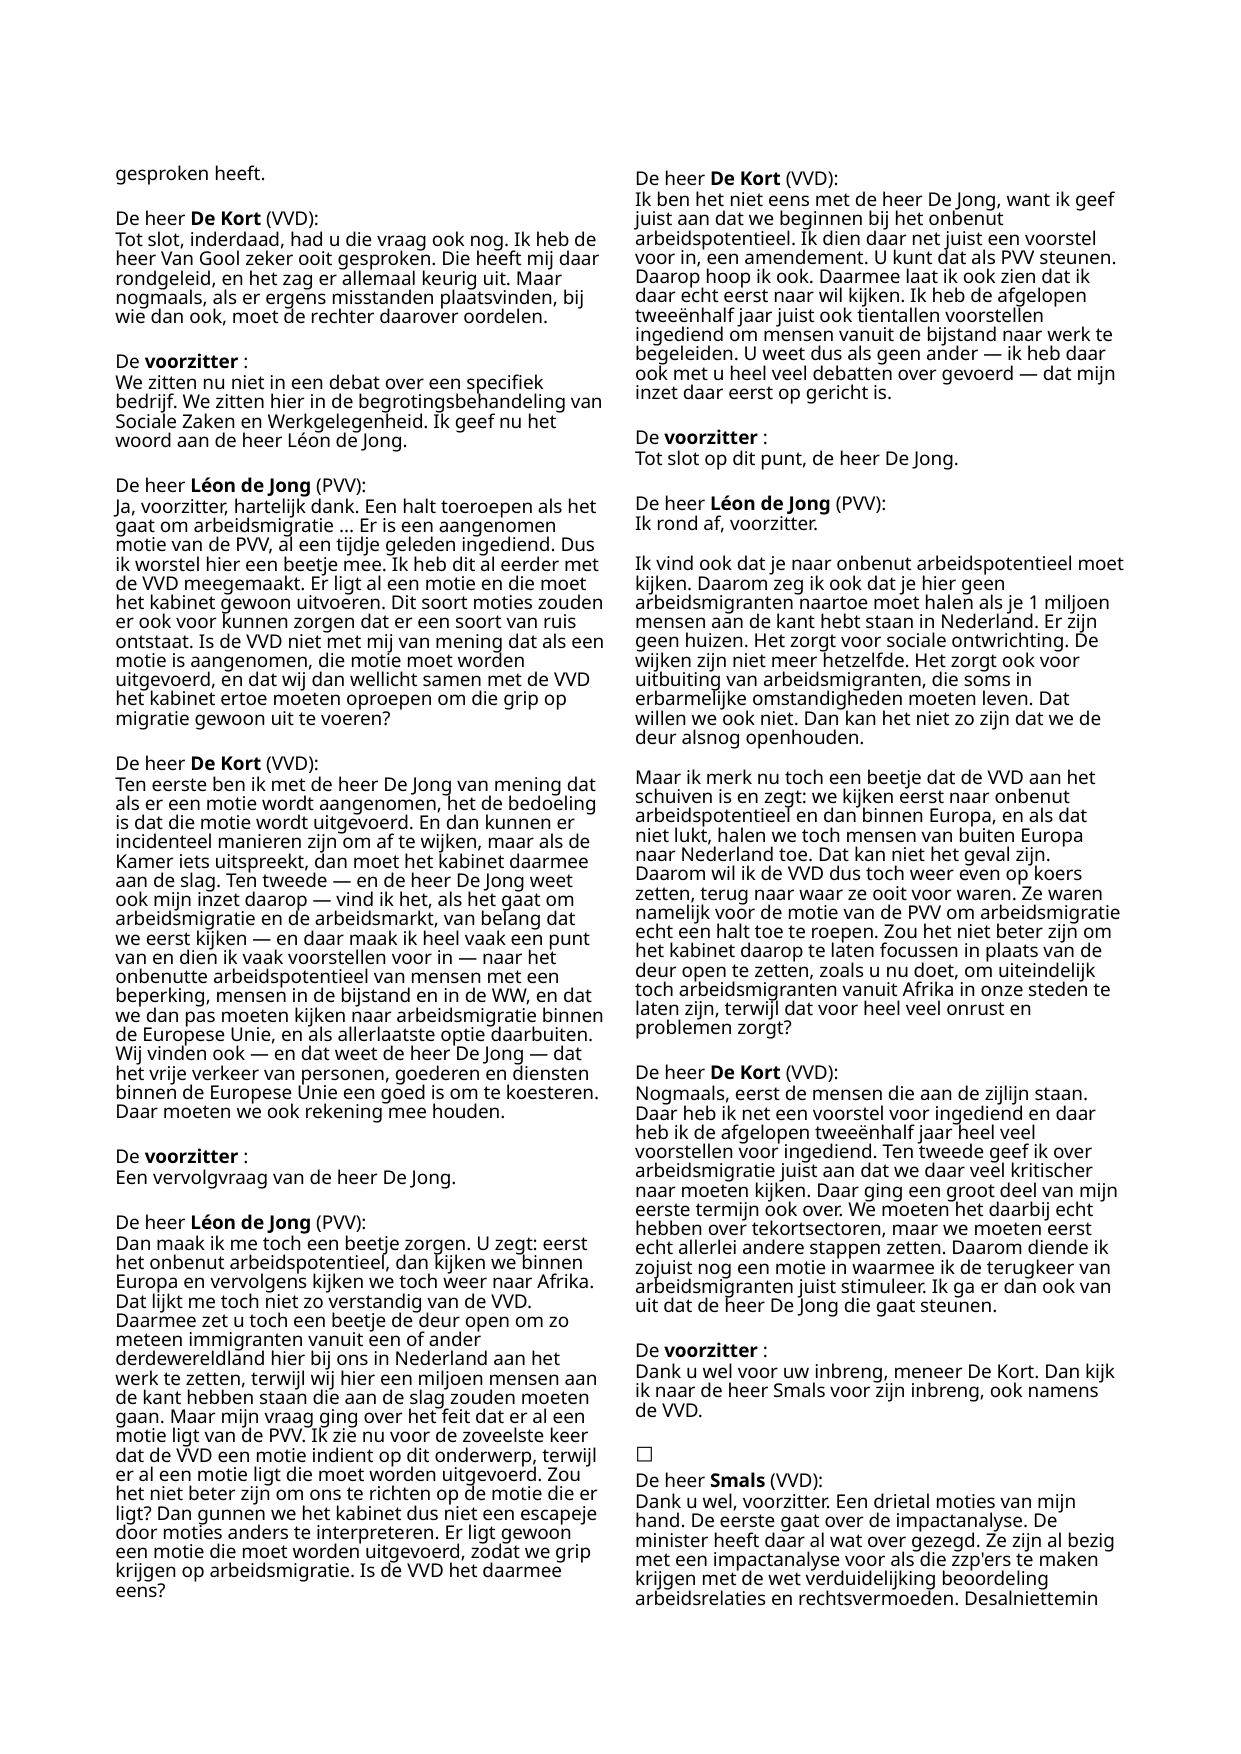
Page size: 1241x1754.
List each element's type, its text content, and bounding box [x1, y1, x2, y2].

text De voorzitter : [115, 348, 605, 374]
text Dan maak ik me toch een beetje zorgen. U zegt: eerst het onbenut arbeidspotentieel, dan kijken we binnen Europa en vervolgens kijken we toch weer naar Afrika. Dat lijkt me toch niet zo verstandig van de VVD. Daarmee zet u toch een beetje de deur open om zo meteen immigranten vanuit een of ander derdewereldland hier bij ons in Nederland aan het werk te zetten, terwijl wij hier een miljoen mensen aan de kant hebben staan die aan de slag zouden moeten gaan. Maar mijn vraag ging over het feit dat er al een motie ligt van de PVV. Ik zie nu voor de zoveelste keer dat de VVD een motie indient op dit onderwerp, terwijl er al een motie ligt die moet worden uitgevoerd. Zou het niet beter zijn om ons te richten op de motie die er ligt? Dan gunnen we het kabinet dus niet een escapeje door moties anders te interpreteren. Er ligt gewoon een motie die moet worden uitgevoerd, zodat we grip krijgen op arbeidsmigratie. Is de VVD het daarmee eens? [115, 1235, 605, 1601]
text ⬜ [635, 1442, 1125, 1467]
text Maar ik merk nu toch een beetje dat de VVD aan het schuiven is en zegt: we kijken eerst naar onbenut arbeidspotentieel en dan binnen Europa, en als dat niet lukt, halen we toch mensen van buiten Europa naar Nederland toe. Dat kan niet het geval zijn. Daarom wil ik de VVD dus toch weer even op koers zetten, terug naar waar ze ooit voor waren. Ze waren namelijk voor de motie van de PVV om arbeidsmigratie echt een halt toe te roepen. Zou het niet beter zijn om het kabinet daarop te laten focussen in plaats van de deur open te zetten, zoals u nu doet, om uiteindelijk toch arbeidsmigranten vanuit Afrika in onze steden te laten zijn, terwijl dat voor heel veel onrust en problemen zorgt? [635, 769, 1125, 1039]
text Ten eerste ben ik met de heer De Jong van mening dat als er een motie wordt aangenomen, het de bedoeling is dat die motie wordt uitgevoerd. En dan kunnen er incidenteel manieren zijn om af te wijken, maar als de Kamer iets uitspreekt, dan moet het kabinet daarmee aan de slag. Ten tweede — en de heer De Jong weet ook mijn inzet daarop — vind ik het, als het gaat om arbeidsmigratie en de arbeidsmarkt, van belang dat we eerst kijken — en daar maak ik heel vaak een punt van en dien ik vaak voorstellen voor in — naar het onbenutte arbeidspotentieel van mensen met een beperking, mensen in de bijstand en in de WW, en dat we dan pas moeten kijken naar arbeidsmigratie binnen de Europese Unie, en als allerlaatste optie daarbuiten. Wij vinden ook — en dat weet de heer De Jong — dat het vrije verkeer van personen, goederen en diensten binnen de Europese Unie een goed is om te koesteren. Daar moeten we ook rekening mee houden. [115, 776, 605, 1122]
text Een vervolgvraag van de heer De Jong. [115, 1169, 605, 1188]
text De heer De Kort (VVD): [635, 165, 1125, 191]
text We zitten nu niet in een debat over een specifiek bedrijf. We zitten hier in de begrotingsbehandeling van Sociale Zaken en Werkgelegenheid. Ik geef nu het woord aan de heer Léon de Jong. [115, 374, 605, 451]
text Ik rond af, voorzitter. [635, 515, 1125, 535]
text De heer Smals (VVD): [635, 1467, 1125, 1493]
text gesproken heeft. [115, 165, 605, 184]
text Nogmaals, eerst de mensen die aan de zijlijn staan. Daar heb ik net een voorstel voor ingediend en daar heb ik de afgelopen tweeënhalf jaar heel veel voorstellen voor ingediend. Ten tweede geef ik over arbeidsmigratie juist aan dat we daar veel kritischer naar moeten kijken. Daar ging een groot deel van mijn eerste termijn ook over. We moeten het daarbij echt hebben over tekortsectoren, maar we moeten eerst echt allerlei andere stappen zetten. Daarom diende ik zojuist nog een motie in waarmee ik de terugkeer van arbeidsmigranten juist stimuleer. Ik ga er dan ook van uit dat de heer De Jong die gaat steunen. [635, 1085, 1125, 1316]
text De voorzitter : [635, 1337, 1125, 1363]
text Ja, voorzitter, hartelijk dank. Een halt toeroepen als het gaat om arbeidsmigratie ... Er is een aangenomen motie van de PVV, al een tijdje geleden ingediend. Dus ik worstel hier een beetje mee. Ik heb dit al eerder met de VVD meegemaakt. Er ligt al een motie en die moet het kabinet gewoon uitvoeren. Dit soort moties zouden er ook voor kunnen zorgen dat er een soort van ruis ontstaat. Is de VVD niet met mij van mening dat als een motie is aangenomen, die motie moet worden uitgevoerd, en dat wij dan wellicht samen met de VVD het kabinet ertoe moeten oproepen om die grip op migratie gewoon uit te voeren? [115, 498, 605, 729]
text De heer Léon de Jong (PVV): [115, 1209, 605, 1235]
text Dank u wel, voorzitter. Een drietal moties van mijn hand. De eerste gaat over de impactanalyse. De minister heeft daar al wat over gezegd. Ze zijn al bezig met een impactanalyse voor als die zzp'ers te maken krijgen met de wet verduidelijking beoordeling arbeidsrelaties en rechtsvermoeden. Desalniettemin [635, 1493, 1125, 1609]
text Tot slot op dit punt, de heer De Jong. [635, 449, 1125, 469]
text De heer Léon de Jong (PVV): [635, 490, 1125, 515]
text De voorzitter : [115, 1143, 605, 1169]
text De heer Léon de Jong (PVV): [115, 472, 605, 498]
text Tot slot, inderdaad, had u die vraag ook nog. Ik heb de heer Van Gool zeker ooit gesproken. Die heeft mij daar rondgeleid, en het zag er allemaal keurig uit. Maar nogmaals, als er ergens misstanden plaatsvinden, bij wie dan ook, moet de rechter daarover oordelen. [115, 231, 605, 327]
text De heer De Kort (VVD): [115, 750, 605, 776]
text De heer De Kort (VVD): [635, 1059, 1125, 1085]
text Ik vind ook dat je naar onbenut arbeidspotentieel moet kijken. Daarom zeg ik ook dat je hier geen arbeidsmigranten naartoe moet halen als je 1 miljoen mensen aan de kant hebt staan in Nederland. Er zijn geen huizen. Het zorgt voor sociale ontwrichting. De wijken zijn niet meer hetzelfde. Het zorgt ook voor uitbuiting van arbeidsmigranten, die soms in erbarmelijke omstandigheden moeten leven. Dat willen we ook niet. Dan kan het niet zo zijn dat we de deur alsnog openhouden. [635, 555, 1125, 748]
text De heer De Kort (VVD): [115, 205, 605, 231]
text Dank u wel voor uw inbreng, meneer De Kort. Dan kijk ik naar de heer Smals voor zijn inbreng, ook namens de VVD. [635, 1363, 1125, 1421]
text Ik ben het niet eens met de heer De Jong, want ik geef juist aan dat we beginnen bij het onbenut arbeidspotentieel. Ik dien daar net juist een voorstel voor in, een amendement. U kunt dat als PVV steunen. Daarop hoop ik ook. Daarmee laat ik ook zien dat ik daar echt eerst naar wil kijken. Ik heb de afgelopen tweeënhalf jaar juist ook tientallen voorstellen ingediend om mensen vanuit de bijstand naar werk te begeleiden. U weet dus als geen ander — ik heb daar ook met u heel veel debatten over gevoerd — dat mijn inzet daar eerst op gericht is. [635, 191, 1125, 403]
text De voorzitter : [635, 424, 1125, 449]
